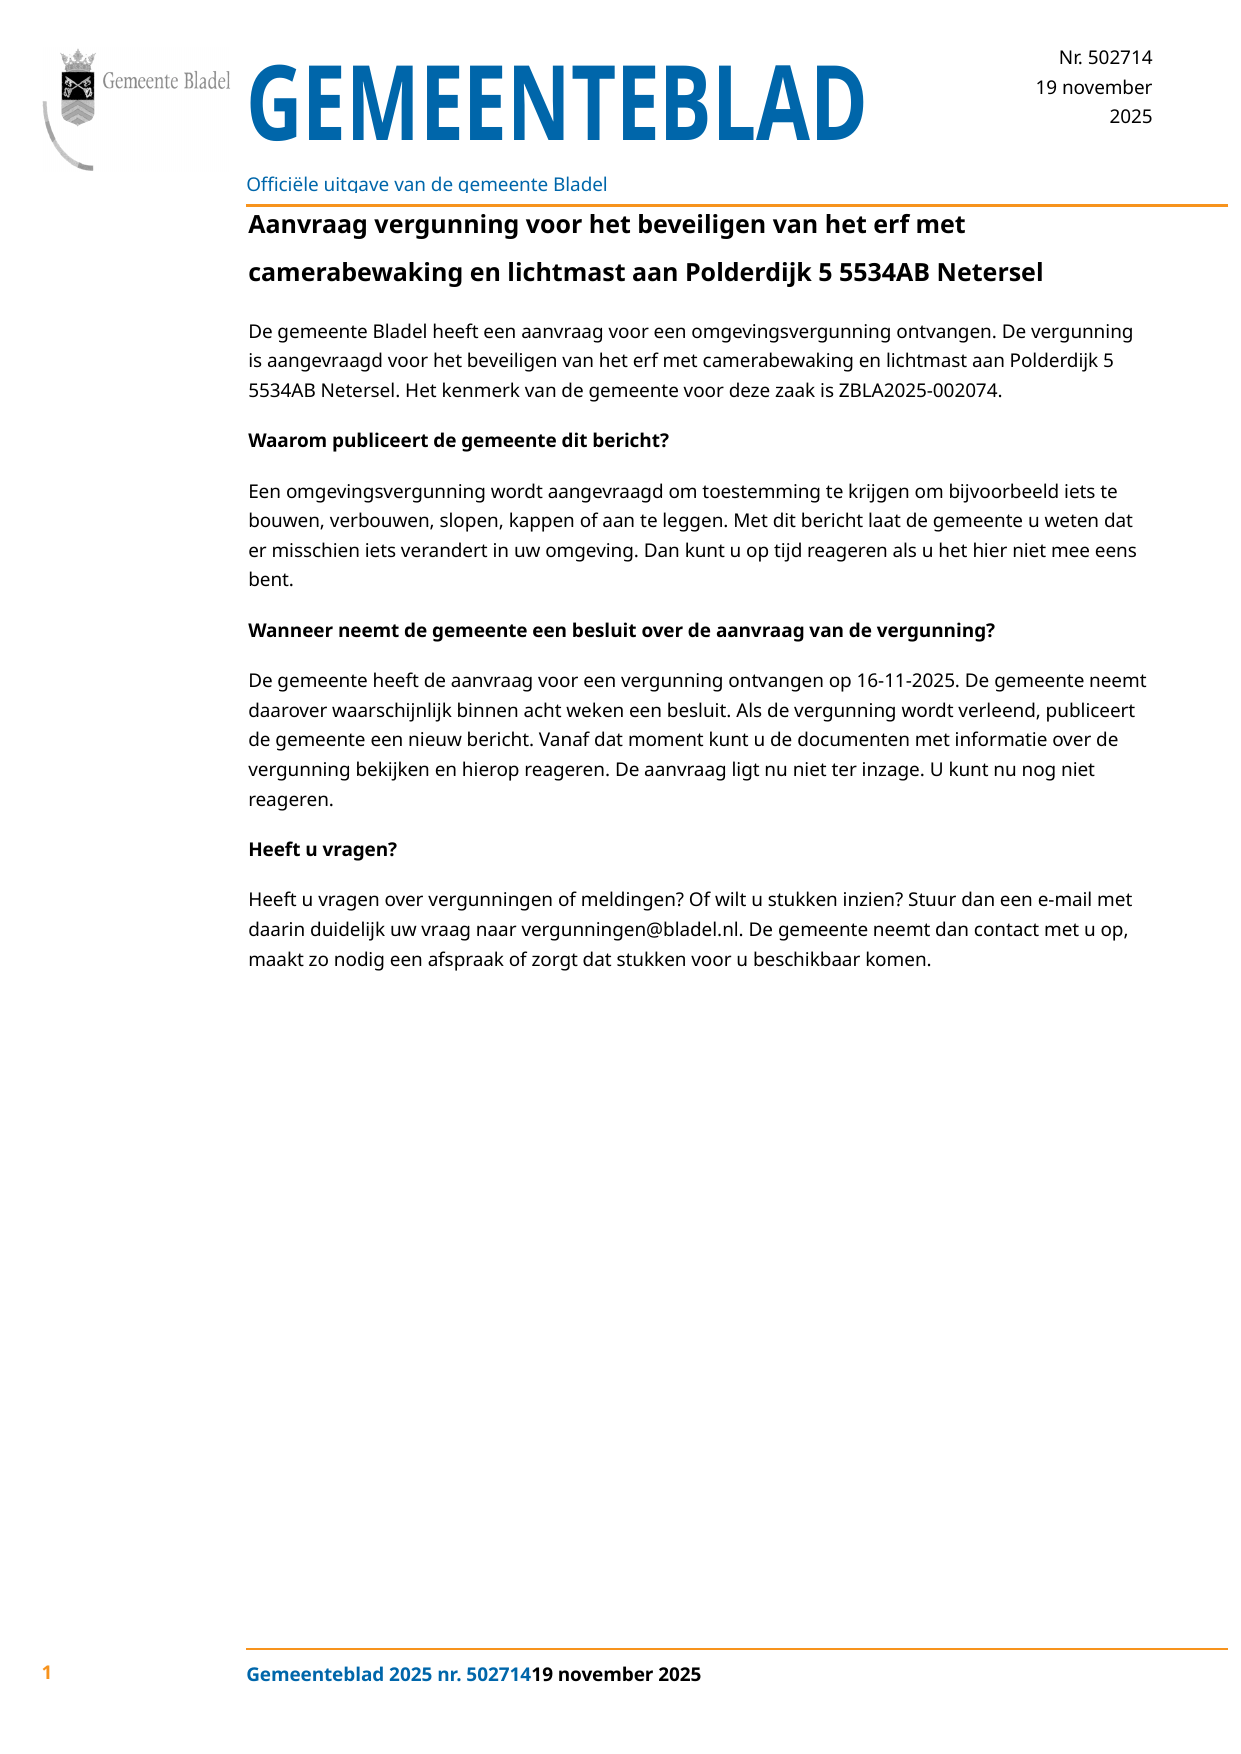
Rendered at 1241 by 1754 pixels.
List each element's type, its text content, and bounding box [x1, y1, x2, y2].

picture [41, 47, 231, 172]
text Wanneer neemt de gemeente een besluit over de aanvraag van de vergunning? [248, 617, 1152, 643]
text De gemeente Bladel heeft een aanvraag voor een omgevingsvergunning ontvangen. De vergunning is aangevraagd voor het beveiligen van het erf met camerabewaking en lichtmast aan Polderdijk 5 5534AB Netersel. Het kenmerk van de gemeente voor deze zaak is ZBLA2025-002074. [248, 318, 1152, 403]
text Heeft u vragen over vergunningen of meldingen? Of wilt u stukken inzien? Stuur dan een e-mail met daarin duidelijk uw vraag naar vergunningen@bladel.nl. De gemeente neemt dan contact met u op, maakt zo nodig een afspraak of zorgt dat stukken voor u beschikbaar komen. [248, 887, 1152, 972]
text Heeft u vragen? [248, 836, 1152, 862]
text Aanvraag vergunning voor het beveiligen van het erf met camerabewaking en lichtmast aan Polderdijk 5 5534AB Netersel [248, 207, 1152, 288]
text Waarom publiceert de gemeente dit bericht? [248, 427, 1152, 453]
text Een omgevingsvergunning wordt aangevraagd om toestemming te krijgen om bijvoorbeeld iets te bouwen, verbouwen, slopen, kappen of aan te leggen. Met dit bericht laat de gemeente u weten dat er misschien iets verandert in uw omgeving. Dan kunt u op tijd reageren als u het hier niet mee eens bent. [248, 478, 1152, 592]
text De gemeente heeft de aanvraag voor een vergunning ontvangen op 16-11-2025. De gemeente neemt daarover waarschijnlijk binnen acht weken een besluit. Als de vergunning wordt verleend, publiceert de gemeente een nieuw bericht. Vanaf dat moment kunt u de documenten met informatie over de vergunning bekijken en hierop reageren. De aanvraag ligt nu niet ter inzage. U kunt nu nog niet reageren. [248, 667, 1152, 812]
